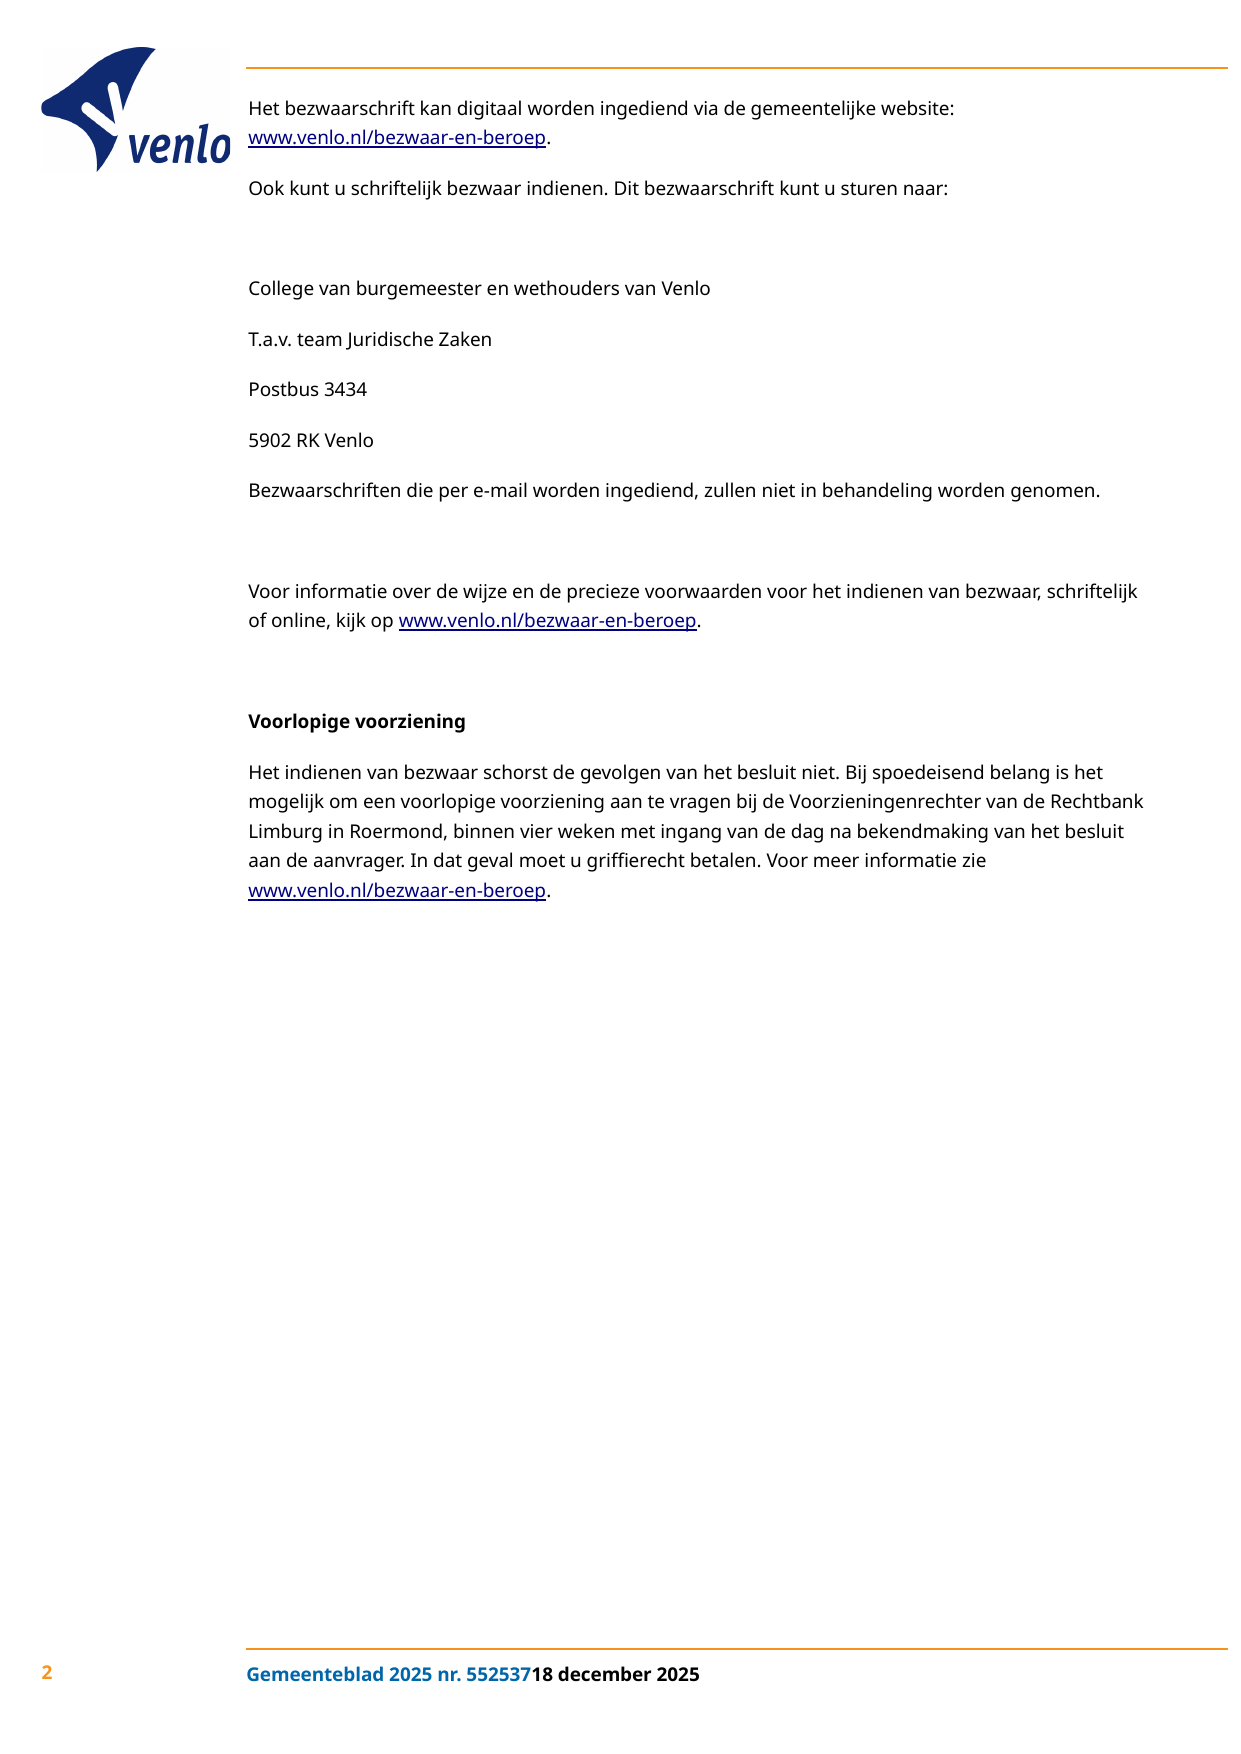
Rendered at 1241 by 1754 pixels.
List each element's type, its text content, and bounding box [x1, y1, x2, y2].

text Postbus 3434 [248, 376, 1152, 402]
text 5902 RK Venlo [248, 427, 1152, 453]
text Voor informatie over de wijze en de precieze voorwaarden voor het indienen van bezwaar, schriftelijk of online, kijk op www.venlo.nl/bezwaar-en-beroep. [248, 578, 1152, 633]
text Bezwaarschriften die per e-mail worden ingediend, zullen niet in behandeling worden genomen. [248, 477, 1152, 503]
text Het bezwaarschrift kan digitaal worden ingediend via de gemeentelijke website: www.venlo.nl/bezwaar-en-beroep. [248, 95, 1152, 150]
text Het indienen van bezwaar schorst de gevolgen van het besluit niet. Bij spoedeisend belang is het mogelijk om een voorlopige voorziening aan te vragen bij de Voorzieningenrechter van de Rechtbank Limburg in Roermond, binnen vier weken met ingang van de dag na bekendmaking van het besluit aan de aanvrager. In dat geval moet u griffierecht betalen. Voor meer informatie zie www.venlo.nl/bezwaar-en-beroep. [248, 759, 1152, 903]
picture [41, 47, 231, 172]
text Voorlopige voorziening [248, 708, 1152, 734]
text T.a.v. team Juridische Zaken [248, 326, 1152, 352]
text Ook kunt u schriftelijk bezwaar indienen. Dit bezwaarschrift kunt u sturen naar: [248, 175, 1152, 201]
text College van burgemeester en wethouders van Venlo [248, 276, 1152, 301]
